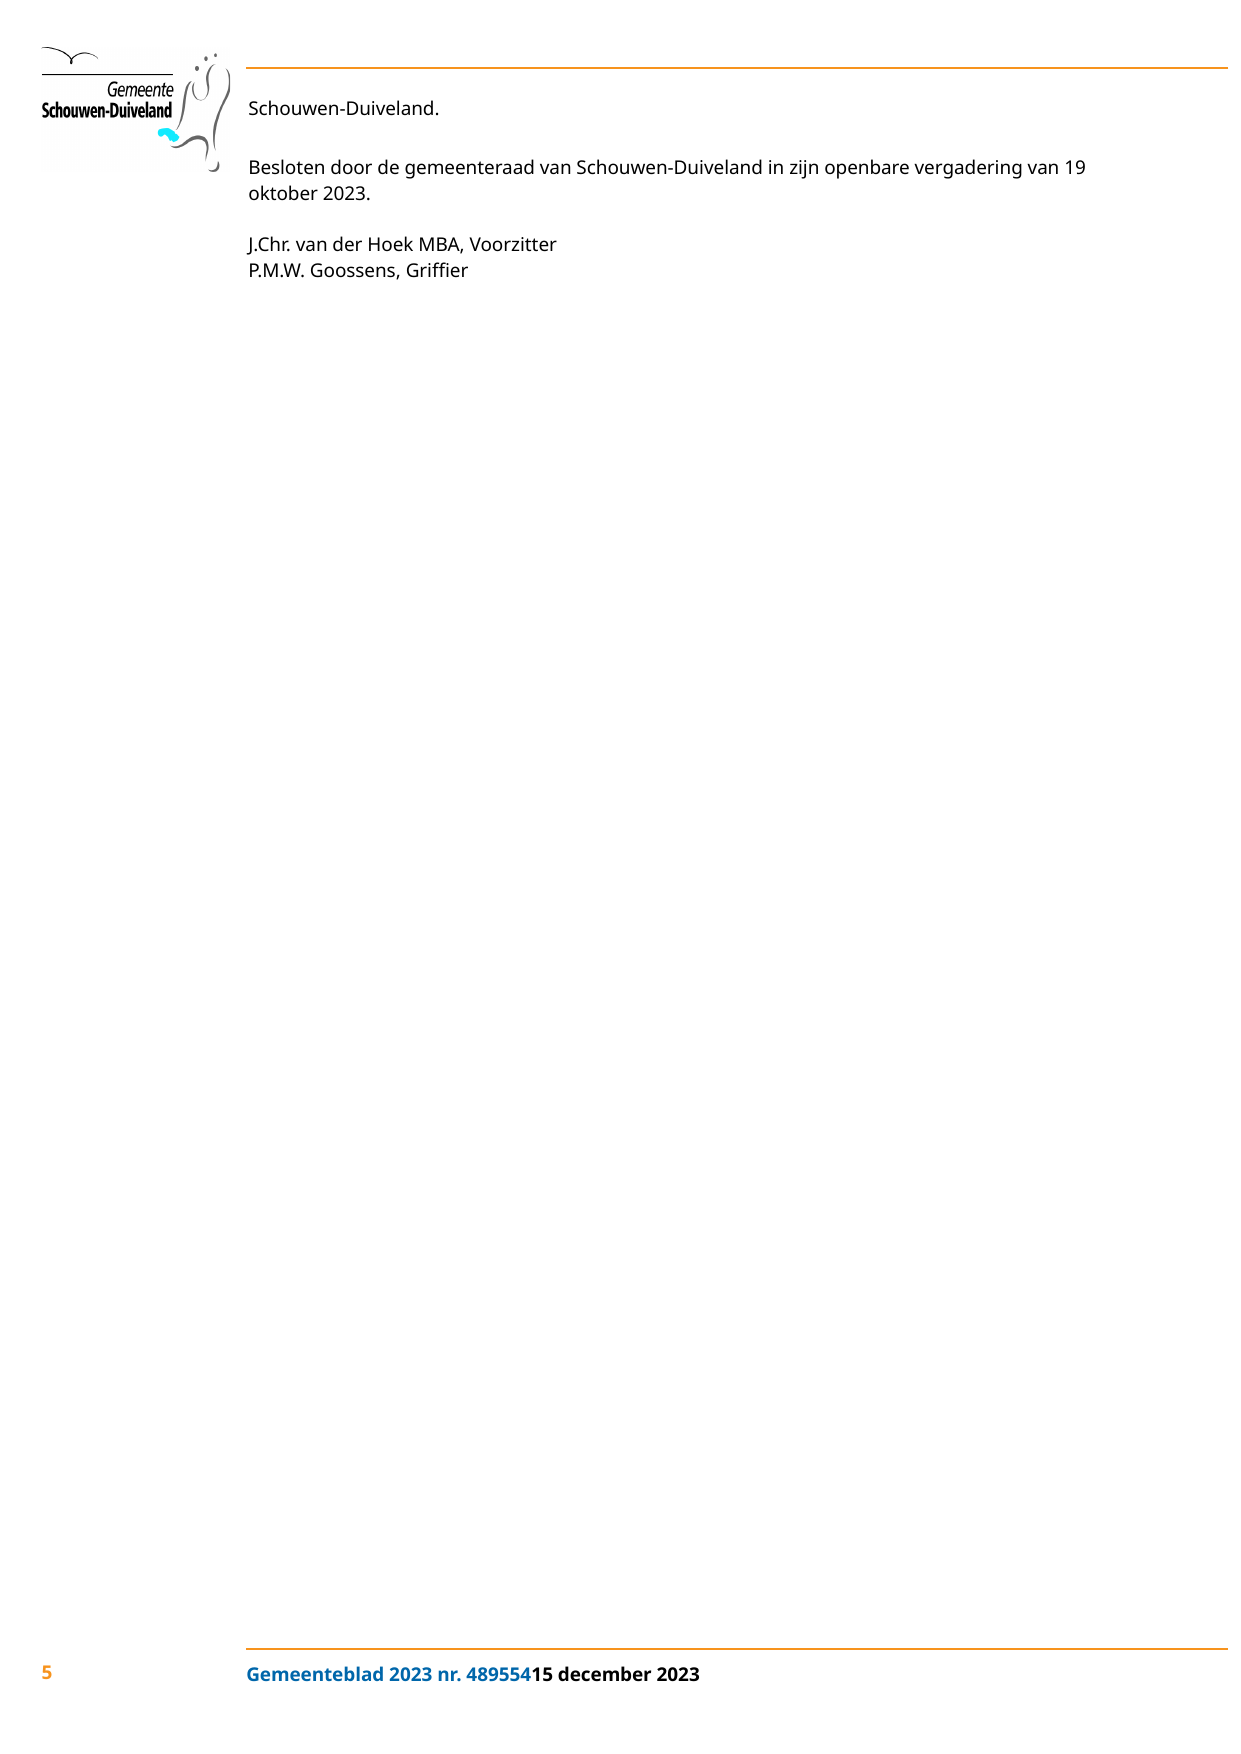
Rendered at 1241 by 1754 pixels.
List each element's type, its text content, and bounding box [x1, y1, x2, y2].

picture [41, 47, 231, 172]
text J.Chr. van der Hoek MBA, Voorzitter [248, 231, 1152, 257]
text Schouwen-Duiveland. [248, 95, 1152, 121]
text P.M.W. Goossens, Griffier [248, 257, 1152, 283]
text Besloten door de gemeenteraad van Schouwen-Duiveland in zijn openbare vergadering van 19 oktober 2023. [248, 154, 1152, 205]
